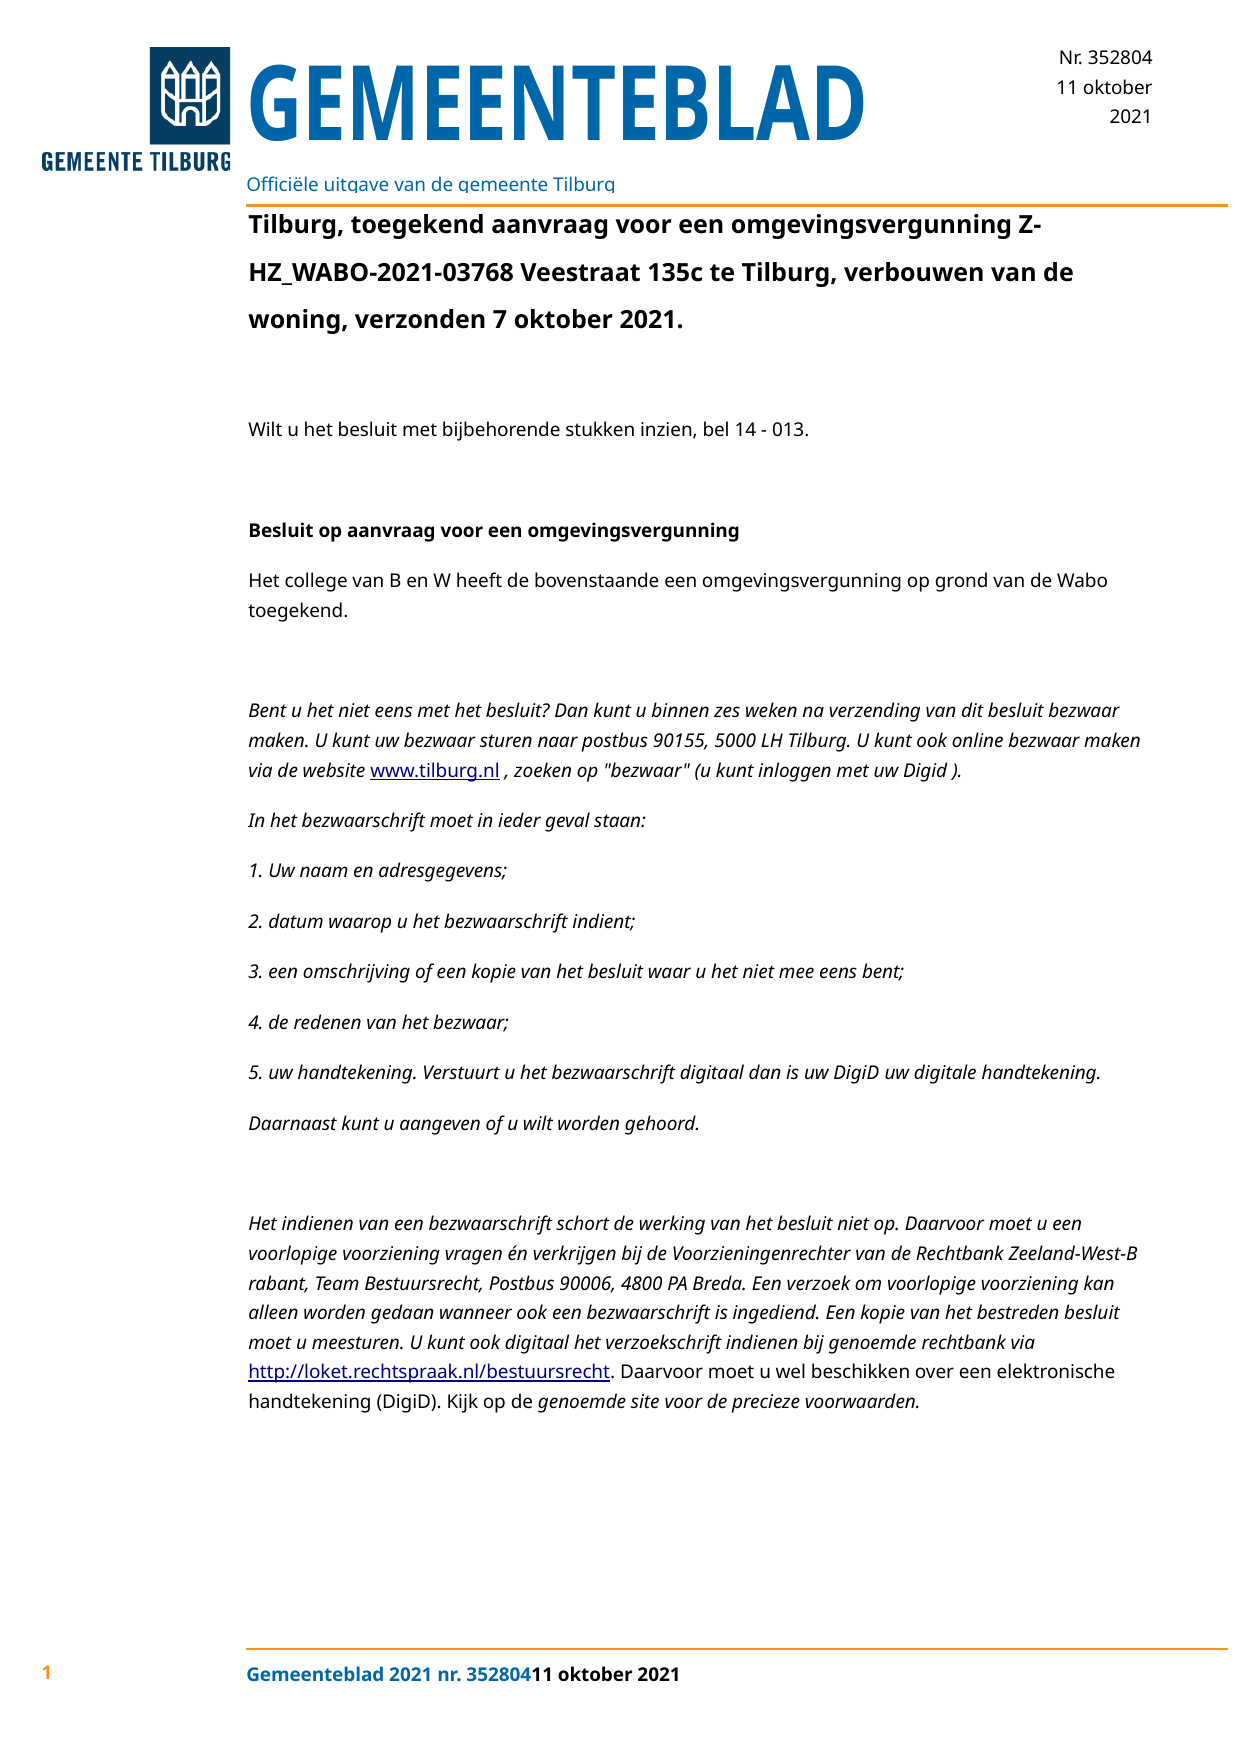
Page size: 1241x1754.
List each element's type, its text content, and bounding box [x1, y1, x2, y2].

text 2. datum waarop u het bezwaarschrift indient; [248, 908, 1152, 934]
text 5. uw handtekening. Verstuurt u het bezwaarschrift digitaal dan is uw DigiD uw digitale handtekening. [248, 1059, 1152, 1085]
text Besluit op aanvraag voor een omgevingsvergunning [248, 517, 1152, 542]
text Wilt u het besluit met bijbehorende stukken inzien, bel 14 - 013. [248, 416, 1152, 442]
text 4. de redenen van het bezwaar; [248, 1009, 1152, 1034]
text Tilburg, toegekend aanvraag voor een omgevingsvergunning Z-HZ_WABO-2021-03768 Veestraat 135c te Tilburg, verbouwen van de woning, verzonden 7 oktober 2021. [248, 207, 1152, 336]
text Bent u het niet eens met het besluit? Dan kunt u binnen zes weken na verzending van dit besluit bezwaar maken. U kunt uw bezwaar sturen naar postbus 90155, 5000 LH Tilburg. U kunt ook online bezwaar maken via de website www.tilburg.nl , zoeken op "bezwaar" (u kunt inloggen met uw Digid ). [248, 698, 1152, 782]
picture [41, 47, 231, 172]
text Het indienen van een bezwaarschrift schort de werking van het besluit niet op. Daarvoor moet u een voorlopige voorziening vragen én verkrijgen bij de Voorzieningenrechter van de Rechtbank Zeeland-West-B rabant, Team Bestuursrecht, Postbus 90006, 4800 PA Breda. Een verzoek om voorlopige voorziening kan alleen worden gedaan wanneer ook een bezwaarschrift is ingediend. Een kopie van het bestreden besluit moet u meesturen. U kunt ook digitaal het verzoekschrift indienen bij genoemde rechtbank via http://loket.rechtspraak.nl/bestuursrecht. Daarvoor moet u wel beschikken over een elektronische handtekening (DigiD). Kijk op de genoemde site voor de precieze voorwaarden. [248, 1211, 1152, 1414]
text In het bezwaarschrift moet in ieder geval staan: [248, 807, 1152, 833]
text 1. Uw naam en adresgegevens; [248, 858, 1152, 883]
text Het college van B en W heeft de bovenstaande een omgevingsvergunning op grond van de Wabo toegekend. [248, 567, 1152, 622]
text 3. een omschrijving of een kopie van het besluit waar u het niet mee eens bent; [248, 958, 1152, 984]
text Daarnaast kunt u aangeven of u wilt worden gehoord. [248, 1110, 1152, 1135]
